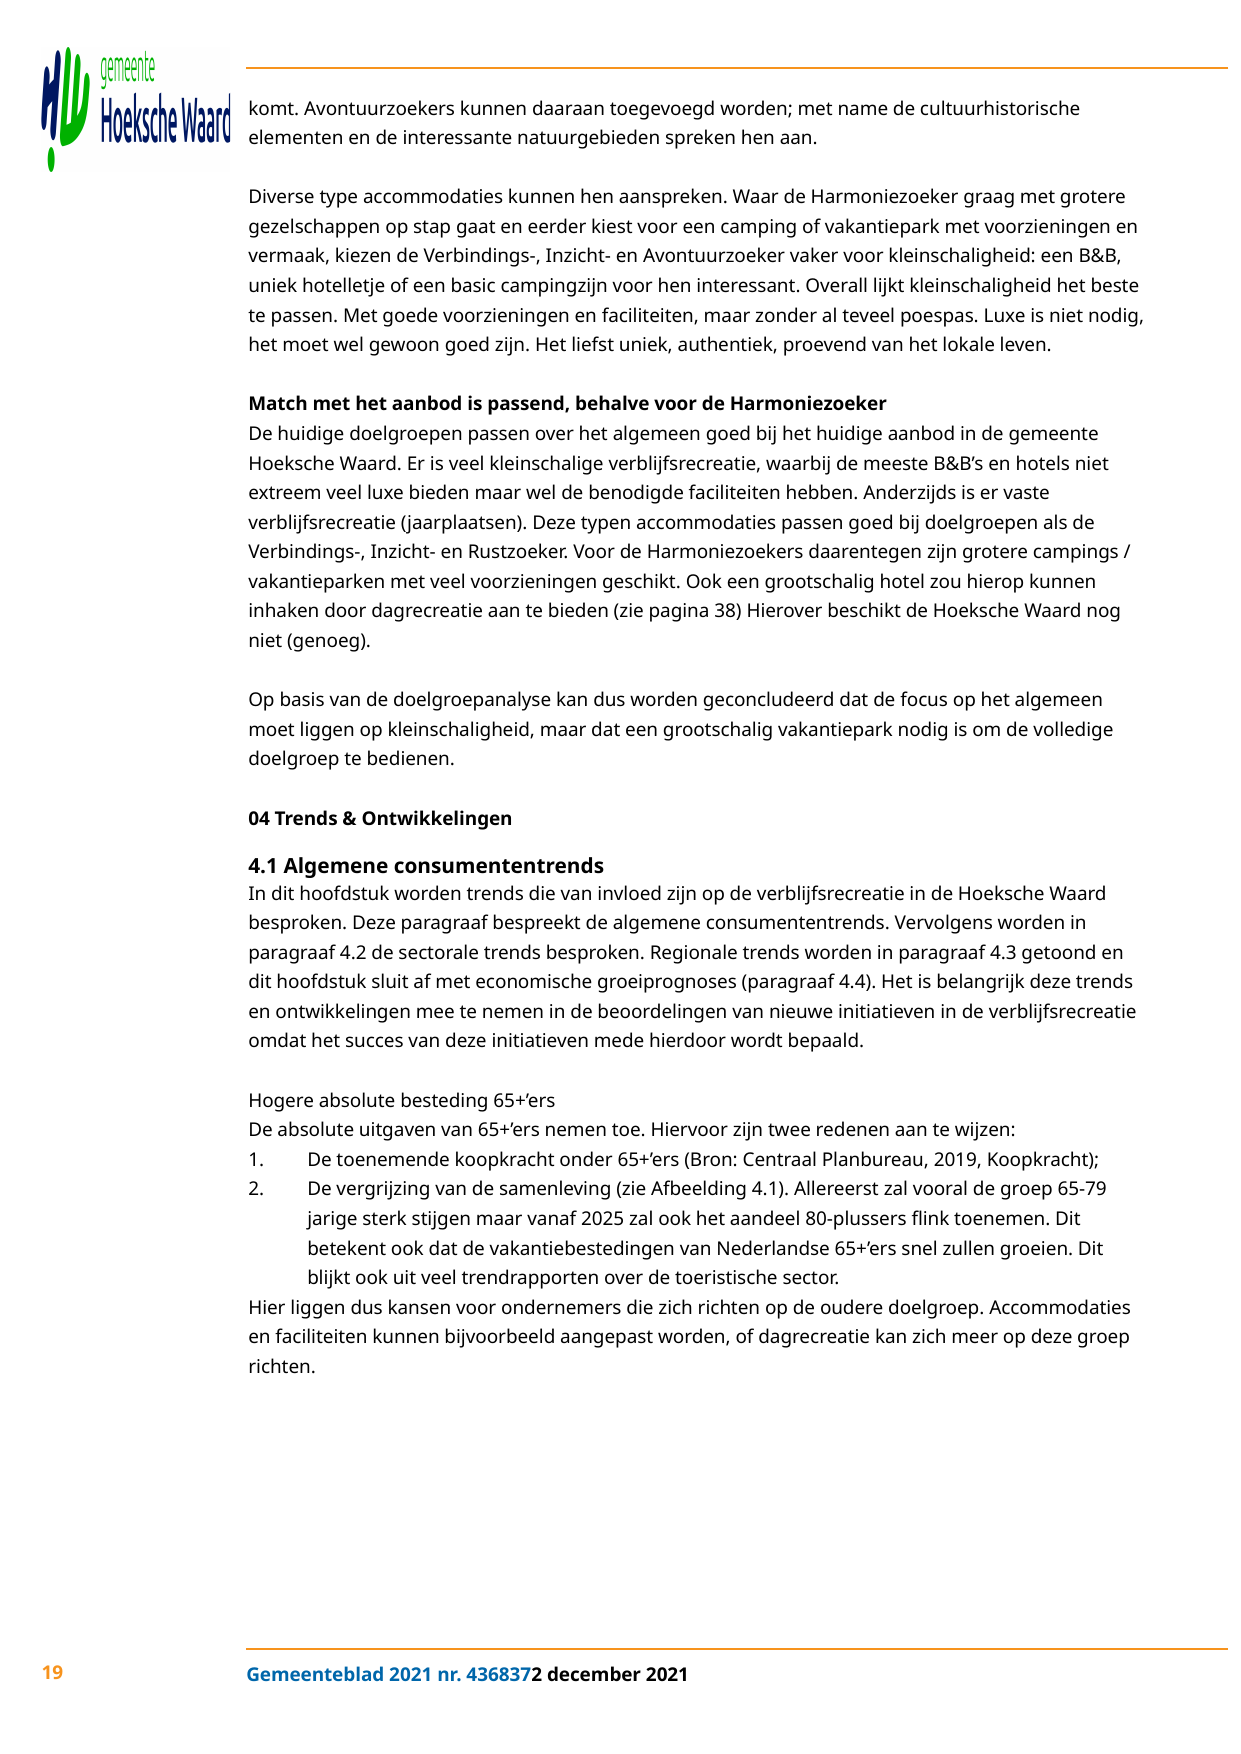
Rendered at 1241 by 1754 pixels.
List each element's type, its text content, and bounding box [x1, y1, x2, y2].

picture [41, 47, 231, 172]
text In dit hoofdstuk worden trends die van invloed zijn op de verblijfsrecreatie in de Hoeksche Waard besproken. Deze paragraaf bespreekt de algemene consumententrends. Vervolgens worden in paragraaf 4.2 de sectorale trends besproken. Regionale trends worden in paragraaf 4.3 getoond en dit hoofdstuk sluit af met economische groeiprognoses (paragraaf 4.4). Het is belangrijk deze trends en ontwikkelingen mee te nemen in de beoordelingen van nieuwe initiatieven in de verblijfsrecreatie omdat het succes van deze initiatieven mede hierdoor wordt bepaald. [248, 880, 1152, 1053]
text Hogere absolute besteding 65+’ers [248, 1087, 1152, 1113]
text Diverse type accommodaties kunnen hen aanspreken. Waar de Harmoniezoeker graag met grotere gezelschappen op stap gaat en eerder kiest voor een camping of vakantiepark met voorzieningen en vermaak, kiezen de Verbindings-, Inzicht- en Avontuurzoeker vaker voor kleinschaligheid: een B&B, uniek hotelletje of een basic campingzijn voor hen interessant. Overall lijkt kleinschaligheid het beste te passen. Met goede voorzieningen en faciliteiten, maar zonder al teveel poespas. Luxe is niet nodig, het moet wel gewoon goed zijn. Het liefst uniek, authentiek, proevend van het lokale leven. [248, 183, 1152, 357]
text 4.1 Algemene consumententrends [248, 851, 1152, 880]
text De absolute uitgaven van 65+’ers nemen toe. Hiervoor zijn twee redenen aan te wijzen: [248, 1116, 1152, 1142]
text Op basis van de doelgroepanalyse kan dus worden geconcludeerd dat de focus op het algemeen moet liggen op kleinschaligheid, maar dat een grootschalig vakantiepark nodig is om de volledige doelgroep te bedienen. [248, 686, 1152, 771]
text Match met het aanbod is passend, behalve voor de Harmoniezoeker [248, 391, 1152, 416]
list De vergrijzing van de samenleving (zie Afbeelding 4.1). Allereerst zal vooral de groep 65-79 jarige sterk stijgen maar vanaf 2025 zal ook het aandeel 80-plussers flink toenemen. Dit betekent ook dat de vakantiebestedingen van Nederlandse 65+’ers snel zullen groeien. Dit blijkt ook uit veel trendrapporten over de toeristische sector. [248, 1176, 1152, 1290]
text De huidige doelgroepen passen over het algemeen goed bij het huidige aanbod in de gemeente Hoeksche Waard. Er is veel kleinschalige verblijfsrecreatie, waarbij de meeste B&B’s en hotels niet extreem veel luxe bieden maar wel de benodigde faciliteiten hebben. Anderzijds is er vaste verblijfsrecreatie (jaarplaatsen). Deze typen accommodaties passen goed bij doelgroepen als de Verbindings-, Inzicht- en Rustzoeker. Voor de Harmoniezoekers daarentegen zijn grotere campings / vakantieparken met veel voorzieningen geschikt. Ook een grootschalig hotel zou hierop kunnen inhaken door dagrecreatie aan te bieden (zie pagina 38) Hierover beschikt de Hoeksche Waard nog niet (genoeg). [248, 420, 1152, 653]
text komt. Avontuurzoekers kunnen daaraan toegevoegd worden; met name de cultuurhistorische elementen en de interessante natuurgebieden spreken hen aan. [248, 95, 1152, 150]
text 04 Trends & Ontwikkelingen [248, 805, 1152, 831]
list De toenemende koopkracht onder 65+’ers (Bron: Centraal Planbureau, 2019, Koopkracht); [248, 1146, 1152, 1172]
text Hier liggen dus kansen voor ondernemers die zich richten op de oudere doelgroep. Accommodaties en faciliteiten kunnen bijvoorbeeld aangepast worden, of dagrecreatie kan zich meer op deze groep richten. [248, 1294, 1152, 1379]
